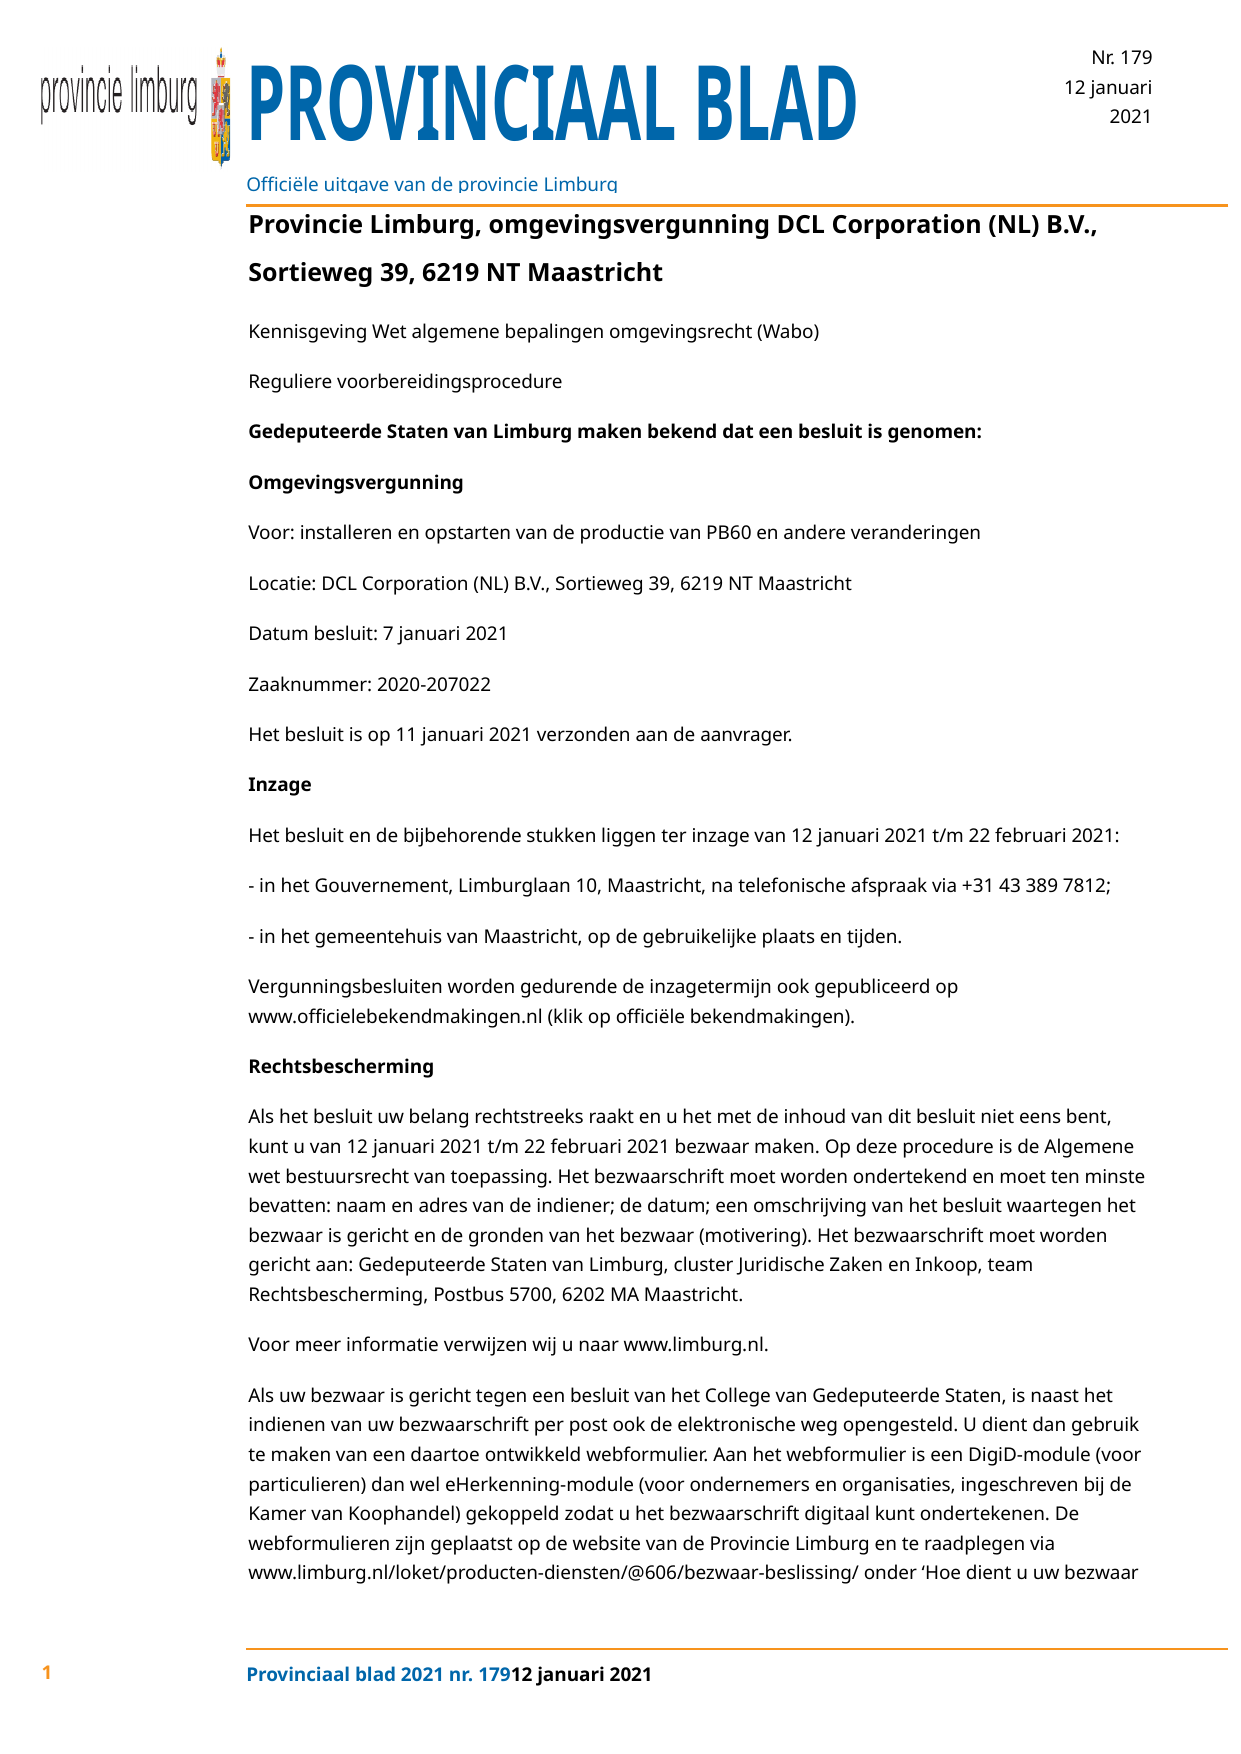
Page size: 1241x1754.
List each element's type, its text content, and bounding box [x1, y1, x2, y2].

text Als het besluit uw belang rechtstreeks raakt en u het met de inhoud van dit besluit niet eens bent, kunt u van 12 januari 2021 t/m 22 februari 2021 bezwaar maken. Op deze procedure is de Algemene wet bestuursrecht van toepassing. Het bezwaarschrift moet worden ondertekend en moet ten minste bevatten: naam en adres van de indiener; de datum; een omschrijving van het besluit waartegen het bezwaar is gericht en de gronden van het bezwaar (motivering). Het bezwaarschrift moet worden gericht aan: Gedeputeerde Staten van Limburg, cluster Juridische Zaken en Inkoop, team Rechtsbescherming, Postbus 5700, 6202 MA Maastricht. [248, 1104, 1152, 1307]
text Omgevingsvergunning [248, 469, 1152, 495]
picture [41, 47, 231, 172]
text Voor: installeren en opstarten van de productie van PB60 en andere veranderingen [248, 519, 1152, 545]
text Inzage [248, 772, 1152, 797]
text Locatie: DCL Corporation (NL) B.V., Sortieweg 39, 6219 NT Maastricht [248, 570, 1152, 596]
text - in het Gouvernement, Limburglaan 10, Maastricht, na telefonische afspraak via +31 43 389 7812; [248, 872, 1152, 898]
text Kennisgeving Wet algemene bepalingen omgevingsrecht (Wabo) [248, 318, 1152, 344]
text Zaaknummer: 2020-207022 [248, 671, 1152, 697]
text Voor meer informatie verwijzen wij u naar www.limburg.nl. [248, 1332, 1152, 1357]
text Het besluit is op 11 januari 2021 verzonden aan de aanvrager. [248, 721, 1152, 747]
text Het besluit en de bijbehorende stukken liggen ter inzage van 12 januari 2021 t/m 22 februari 2021: [248, 822, 1152, 848]
text - in het gemeentehuis van Maastricht, op de gebruikelijke plaats en tijden. [248, 923, 1152, 949]
text Gedeputeerde Staten van Limburg maken bekend dat een besluit is genomen: [248, 419, 1152, 444]
text Rechtsbescherming [248, 1053, 1152, 1079]
text Vergunningsbesluiten worden gedurende de inzagetermijn ook gepubliceerd op www.officielebekendmakingen.nl (klik op officiële bekendmakingen). [248, 973, 1152, 1029]
text Reguliere voorbereidingsprocedure [248, 368, 1152, 394]
text Provincie Limburg, omgevingsvergunning DCL Corporation (NL) B.V., Sortieweg 39, 6219 NT Maastricht [248, 207, 1152, 288]
text Datum besluit: 7 januari 2021 [248, 620, 1152, 646]
text Als uw bezwaar is gericht tegen een besluit van het College van Gedeputeerde Staten, is naast het indienen van uw bezwaarschrift per post ook de elektronische weg opengesteld. U dient dan gebruik te maken van een daartoe ontwikkeld webformulier. Aan het webformulier is een DigiD-module (voor particulieren) dan wel eHerkenning-module (voor ondernemers en organisaties, ingeschreven bij de Kamer van Koophandel) gekoppeld zodat u het bezwaarschrift digitaal kunt ondertekenen. De webformulieren zijn geplaatst op de website van de Provincie Limburg en te raadplegen via www.limburg.nl/loket/producten-diensten/@606/bezwaar-beslissing/ onder ‘Hoe dient u uw bezwaar [248, 1382, 1152, 1585]
